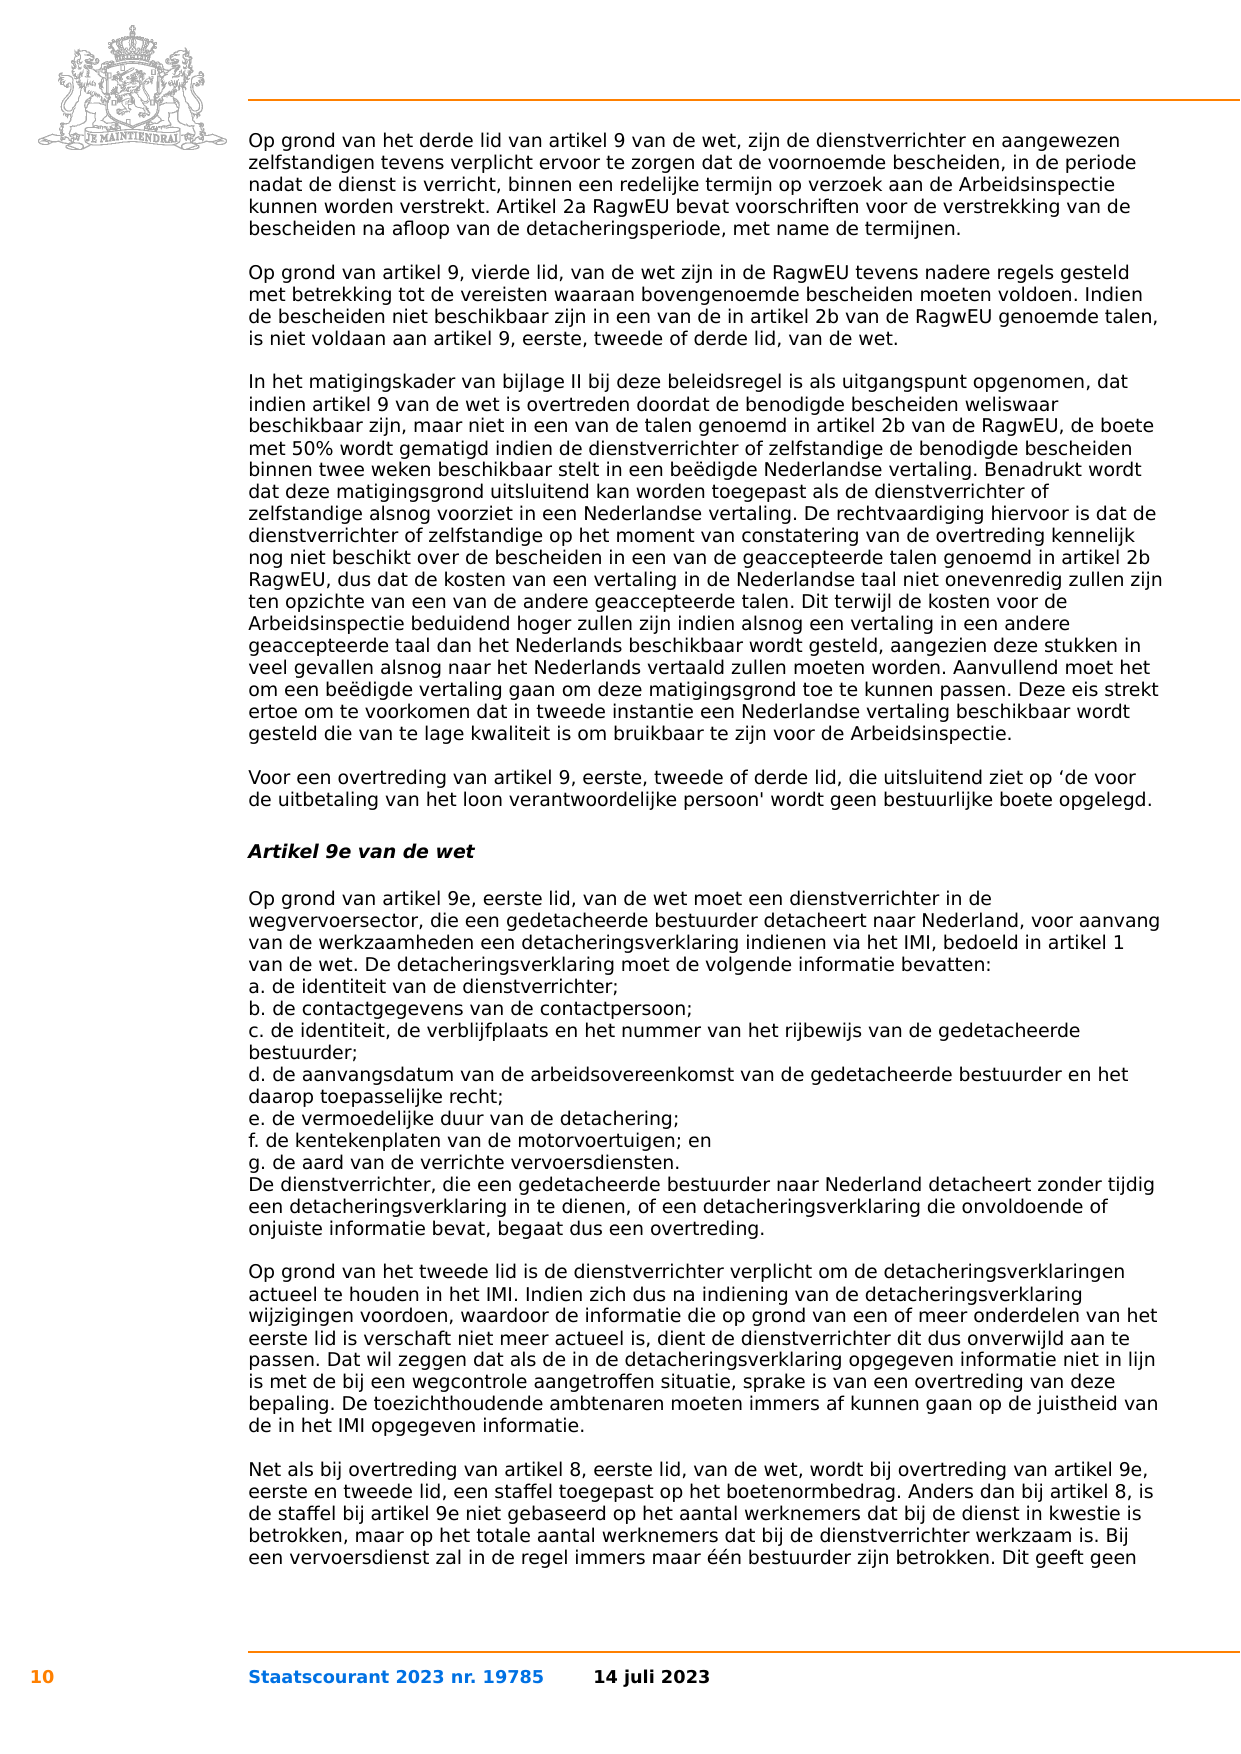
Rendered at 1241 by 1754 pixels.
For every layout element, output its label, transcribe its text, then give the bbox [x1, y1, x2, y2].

text Net als bij overtreding van artikel 8, eerste lid, van de wet, wordt bij overtreding van artikel 9e, eerste en tweede lid, een staffel toegepast op het boetenormbedrag. Anders dan bij artikel 8, is de staffel bij artikel 9e niet gebaseerd op het aantal werknemers dat bij de dienst in kwestie is betrokken, maar op het totale aantal werknemers dat bij de dienstverrichter werkzaam is. Bij een vervoersdienst zal in de regel immers maar één bestuurder zijn betrokken. Dit geeft geen [248, 1459, 1163, 1569]
text c. de identiteit, de verblijfplaats en het nummer van het rijbewijs van de gedetacheerde bestuurder; [248, 1020, 1163, 1064]
text g. de aard van de verrichte vervoersdiensten. [248, 1152, 1163, 1174]
subtitle Artikel 9e van de wet [248, 841, 1163, 863]
text Op grond van het derde lid van artikel 9 van de wet, zijn de dienstverrichter en aangewezen zelfstandigen tevens verplicht ervoor te zorgen dat de voornoemde bescheiden, in de periode nadat de dienst is verricht, binnen een redelijke termijn op verzoek aan de Arbeidsinspectie kunnen worden verstrekt. Artikel 2a RagwEU bevat voorschriften voor de verstrekking van de bescheiden na afloop van de detacheringsperiode, met name de termijnen. [248, 130, 1163, 240]
text a. de identiteit van de dienstverrichter; [248, 976, 1163, 998]
text b. de contactgegevens van de contactpersoon; [248, 998, 1163, 1020]
text Op grond van artikel 9, vierde lid, van de wet zijn in de RagwEU tevens nadere regels gesteld met betrekking tot de vereisten waaraan bovengenoemde bescheiden moeten voldoen. Indien de bescheiden niet beschikbaar zijn in een van de in artikel 2b van de RagwEU genoemde talen, is niet voldaan aan artikel 9, eerste, tweede of derde lid, van de wet. [248, 262, 1163, 349]
picture [38, 25, 227, 150]
text Voor een overtreding van artikel 9, eerste, tweede of derde lid, die uitsluitend ziet op ‘de voor de uitbetaling van het loon verantwoordelijke persoon' wordt geen bestuurlijke boete opgelegd. [248, 767, 1163, 811]
text De dienstverrichter, die een gedetacheerde bestuurder naar Nederland detacheert zonder tijdig een detacheringsverklaring in te dienen, of een detacheringsverklaring die onvoldoende of onjuiste informatie bevat, begaat dus een overtreding. [248, 1174, 1163, 1239]
text e. de vermoedelijke duur van de detachering; [248, 1108, 1163, 1130]
text d. de aanvangsdatum van de arbeidsovereenkomst van de gedetacheerde bestuurder en het daarop toepasselijke recht; [248, 1064, 1163, 1108]
text Op grond van artikel 9e, eerste lid, van de wet moet een dienstverrichter in de wegvervoersector, die een gedetacheerde bestuurder detacheert naar Nederland, voor aanvang van de werkzaamheden een detacheringsverklaring indienen via het IMI, bedoeld in artikel 1 van de wet. De detacheringsverklaring moet de volgende informatie bevatten: [248, 888, 1163, 976]
text In het matigingskader van bijlage II bij deze beleidsregel is als uitgangspunt opgenomen, dat indien artikel 9 van de wet is overtreden doordat de benodigde bescheiden weliswaar beschikbaar zijn, maar niet in een van de talen genoemd in artikel 2b van de RagwEU, de boete met 50% wordt gematigd indien de dienstverrichter of zelfstandige de benodigde bescheiden binnen twee weken beschikbaar stelt in een beëdigde Nederlandse vertaling. Benadrukt wordt dat deze matigingsgrond uitsluitend kan worden toegepast als de dienstverrichter of zelfstandige alsnog voorziet in een Nederlandse vertaling. De rechtvaardiging hiervoor is dat de dienstverrichter of zelfstandige op het moment van constatering van de overtreding kennelijk nog niet beschikt over de bescheiden in een van de geaccepteerde talen genoemd in artikel 2b RagwEU, dus dat de kosten van een vertaling in de Nederlandse taal niet onevenredig zullen zijn ten opzichte van een van de andere geaccepteerde talen. Dit terwijl de kosten voor de Arbeidsinspectie beduidend hoger zullen zijn indien alsnog een vertaling in een andere geaccepteerde taal dan het Nederlands beschikbaar wordt gesteld, aangezien deze stukken in veel gevallen alsnog naar het Nederlands vertaald zullen moeten worden. Aanvullend moet het om een beëdigde vertaling gaan om deze matigingsgrond toe te kunnen passen. Deze eis strekt ertoe om te voorkomen dat in tweede instantie een Nederlandse vertaling beschikbaar wordt gesteld die van te lage kwaliteit is om bruikbaar te zijn voor de Arbeidsinspectie. [248, 371, 1163, 745]
text Op grond van het tweede lid is de dienstverrichter verplicht om de detacheringsverklaringen actueel te houden in het IMI. Indien zich dus na indiening van de detacheringsverklaring wijzigingen voordoen, waardoor de informatie die op grond van een of meer onderdelen van het eerste lid is verschaft niet meer actueel is, dient de dienstverrichter dit dus onverwijld aan te passen. Dat wil zeggen dat als de in de detacheringsverklaring opgegeven informatie niet in lijn is met de bij een wegcontrole aangetroffen situatie, sprake is van een overtreding van deze bepaling. De toezichthoudende ambtenaren moeten immers af kunnen gaan op de juistheid van de in het IMI opgegeven informatie. [248, 1261, 1163, 1437]
text f. de kentekenplaten van de motorvoertuigen; en [248, 1130, 1163, 1152]
